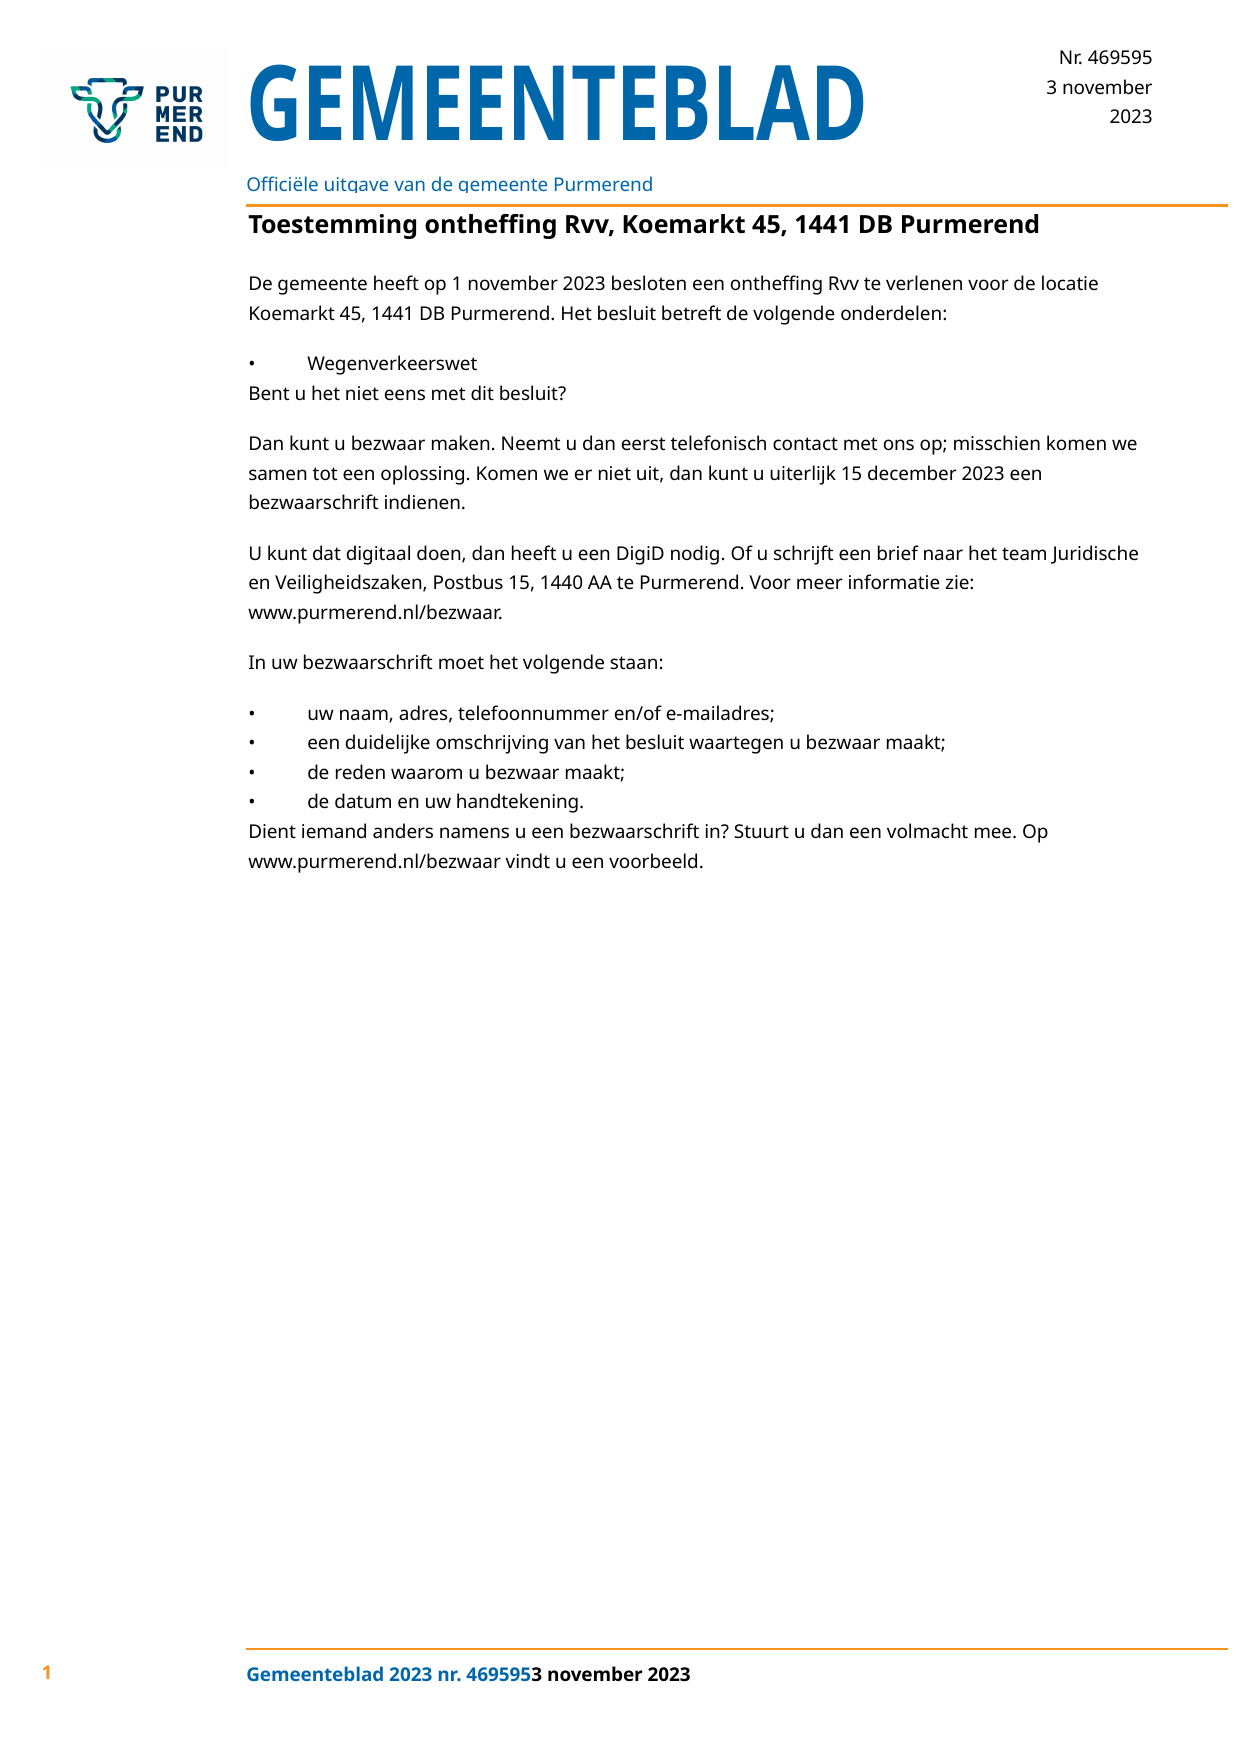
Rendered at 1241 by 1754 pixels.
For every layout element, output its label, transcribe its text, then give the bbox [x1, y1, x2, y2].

text In uw bezwaarschrift moet het volgende staan: [248, 649, 1152, 675]
list uw naam, adres, telefoonnummer en/of e-mailadres; [248, 700, 1152, 726]
text Toestemming ontheffing Rvv, Koemarkt 45, 1441 DB Purmerend [248, 207, 1152, 241]
list de reden waarom u bezwaar maakt; [248, 759, 1152, 785]
text Bent u het niet eens met dit besluit? [248, 380, 1152, 406]
text De gemeente heeft op 1 november 2023 besloten een ontheffing Rvv te verlenen voor de locatie Koemarkt 45, 1441 DB Purmerend. Het besluit betreft de volgende onderdelen: [248, 270, 1152, 326]
text Dan kunt u bezwaar maken. Neemt u dan eerst telefonisch contact met ons op; misschien komen we samen tot een oplossing. Komen we er niet uit, dan kunt u uiterlijk 15 december 2023 een bezwaarschrift indienen. [248, 430, 1152, 515]
list Wegenverkeerswet [248, 350, 1152, 376]
list de datum en uw handtekening. [248, 789, 1152, 814]
picture [41, 47, 231, 172]
list een duidelijke omschrijving van het besluit waartegen u bezwaar maakt; [248, 729, 1152, 755]
text U kunt dat digitaal doen, dan heeft u een DigiD nodig. Of u schrijft een brief naar het team Juridische en Veiligheidszaken, Postbus 15, 1440 AA te Purmerend. Voor meer informatie zie: www.purmerend.nl/bezwaar. [248, 540, 1152, 625]
text Dient iemand anders namens u een bezwaarschrift in? Stuurt u dan een volmacht mee. Op www.purmerend.nl/bezwaar vindt u een voorbeeld. [248, 818, 1152, 873]
